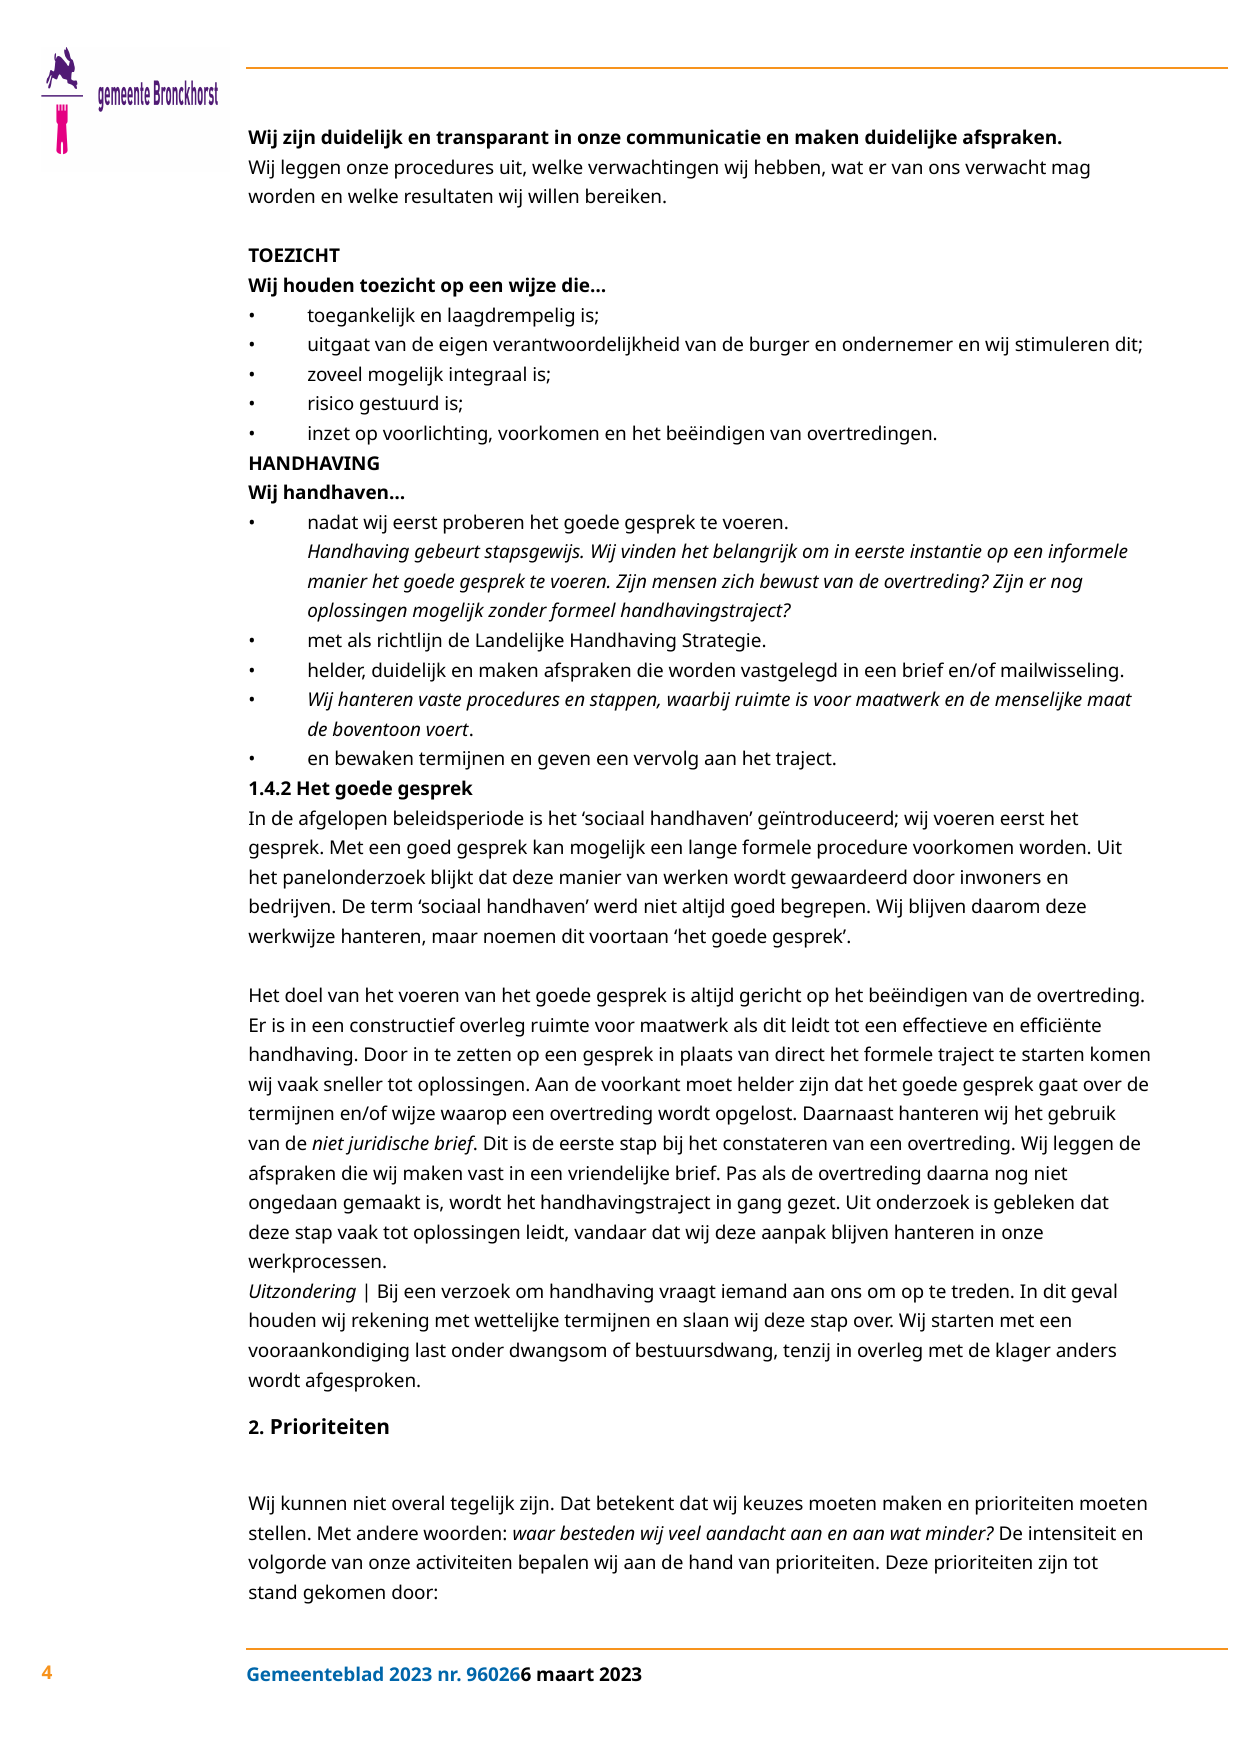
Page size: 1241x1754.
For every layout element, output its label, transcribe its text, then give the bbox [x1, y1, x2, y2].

text TOEZICHT [248, 243, 1152, 268]
text Wij kunnen niet overal tegelijk zijn. Dat betekent dat wij keuzes moeten maken en prioriteiten moeten stellen. Met andere woorden: waar besteden wij veel aandacht aan en aan wat minder? De intensiteit en volgorde van onze activiteiten bepalen wij aan de hand van prioriteiten. Deze prioriteiten zijn tot stand gekomen door: [248, 1490, 1152, 1605]
list helder, duidelijk en maken afspraken die worden vastgelegd in een brief en/of mailwisseling. [248, 657, 1152, 683]
list nadat wij eerst proberen het goede gesprek te voeren. [248, 509, 1152, 535]
list risico gestuurd is; [248, 391, 1152, 416]
text Wij zijn duidelijk en transparant in onze communicatie en maken duidelijke afspraken. [248, 124, 1152, 150]
list uitgaat van de eigen verantwoordelijkheid van de burger en ondernemer en wij stimuleren dit; [248, 331, 1152, 357]
text In de afgelopen beleidsperiode is het ‘sociaal handhaven’ geïntroduceerd; wij voeren eerst het gesprek. Met een goed gesprek kan mogelijk een lange formele procedure voorkomen worden. Uit het panelonderzoek blijkt dat deze manier van werken wordt gewaardeerd door inwoners en bedrijven. De term ‘sociaal handhaven’ werd niet altijd goed begrepen. Wij blijven daarom deze werkwijze hanteren, maar noemen dit voortaan ‘het goede gesprek’. [248, 805, 1152, 949]
text Uitzondering | Bij een verzoek om handhaving vraagt iemand aan ons om op te treden. In dit geval houden wij rekening met wettelijke termijnen en slaan wij deze stap over. Wij starten met een vooraankondiging last onder dwangsom of bestuursdwang, tenzij in overleg met de klager anders wordt afgesproken. [248, 1278, 1152, 1393]
text 2. Prioriteiten [248, 1412, 1152, 1441]
text Wij houden toezicht op een wijze die… [248, 272, 1152, 298]
text HANDHAVING [248, 450, 1152, 476]
picture [41, 47, 231, 172]
list en bewaken termijnen en geven een vervolg aan het traject. [248, 746, 1152, 771]
list inzet op voorlichting, voorkomen en het beëindigen van overtredingen. [248, 420, 1152, 446]
list Wij hanteren vaste procedures en stappen, waarbij ruimte is voor maatwerk en de menselijke maat de boventoon voert. [248, 686, 1152, 742]
text 1.4.2 Het goede gesprek [248, 775, 1152, 801]
list toegankelijk en laagdrempelig is; [248, 302, 1152, 328]
list met als richtlijn de Landelijke Handhaving Strategie. [248, 627, 1152, 653]
list Handhaving gebeurt stapsgewijs. Wij vinden het belangrijk om in eerste instantie op een informele manier het goede gesprek te voeren. Zijn mensen zich bewust van de overtreding? Zijn er nog oplossingen mogelijk zonder formeel handhavingstraject? [248, 538, 1152, 623]
text Het doel van het voeren van het goede gesprek is altijd gericht op het beëindigen van de overtreding. Er is in een constructief overleg ruimte voor maatwerk als dit leidt tot een effectieve en efficiënte handhaving. Door in te zetten op een gesprek in plaats van direct het formele traject te starten komen wij vaak sneller tot oplossingen. Aan de voorkant moet helder zijn dat het goede gesprek gaat over de termijnen en/of wijze waarop een overtreding wordt opgelost. Daarnaast hanteren wij het gebruik van de niet juridische brief. Dit is de eerste stap bij het constateren van een overtreding. Wij leggen de afspraken die wij maken vast in een vriendelijke brief. Pas als de overtreding daarna nog niet ongedaan gemaakt is, wordt het handhavingstraject in gang gezet. Uit onderzoek is gebleken dat deze stap vaak tot oplossingen leidt, vandaar dat wij deze aanpak blijven hanteren in onze werkprocessen. [248, 982, 1152, 1274]
list zoveel mogelijk integraal is; [248, 361, 1152, 387]
text Wij handhaven… [248, 479, 1152, 505]
text Wij leggen onze procedures uit, welke verwachtingen wij hebben, wat er van ons verwacht mag worden en welke resultaten wij willen bereiken. [248, 154, 1152, 209]
